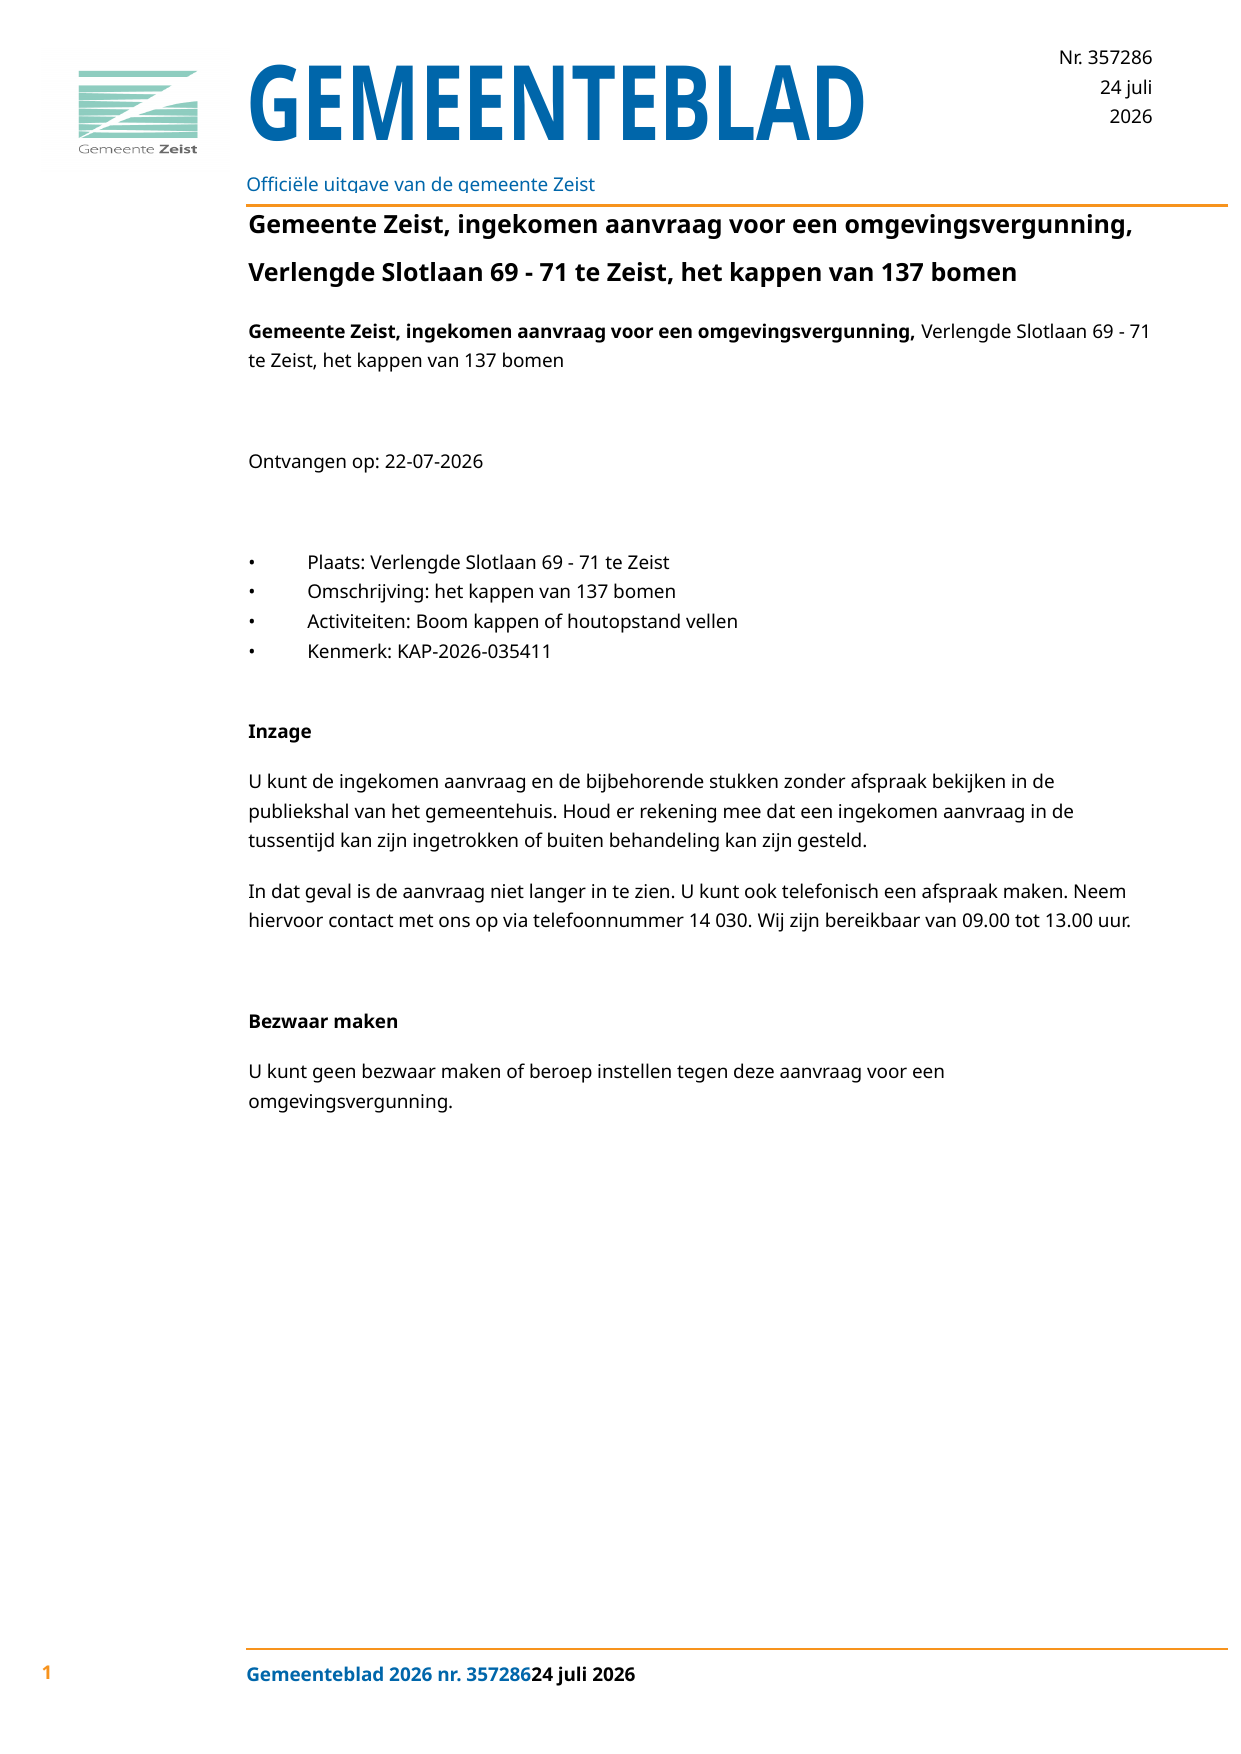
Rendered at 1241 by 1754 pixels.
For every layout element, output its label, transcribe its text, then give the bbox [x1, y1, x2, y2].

list Kenmerk: KAP-2026-035411 [248, 638, 1152, 664]
text Inzage [248, 718, 1152, 744]
list Plaats: Verlengde Slotlaan 69 - 71 te Zeist [248, 549, 1152, 575]
list Omschrijving: het kappen van 137 bomen [248, 579, 1152, 604]
list Activiteiten: Boom kappen of houtopstand vellen [248, 608, 1152, 634]
text Gemeente Zeist, ingekomen aanvraag voor een omgevingsvergunning, Verlengde Slotlaan 69 - 71 te Zeist, het kappen van 137 bomen [248, 318, 1152, 373]
text U kunt geen bezwaar maken of beroep instellen tegen deze aanvraag voor een omgevingsvergunning. [248, 1059, 1152, 1114]
text Ontvangen op: 22-07-2026 [248, 448, 1152, 474]
text Bezwaar maken [248, 1008, 1152, 1034]
text U kunt de ingekomen aanvraag en de bijbehorende stukken zonder afspraak bekijken in de publiekshal van het gemeentehuis. Houd er rekening mee dat een ingekomen aanvraag in de tussentijd kan zijn ingetrokken of buiten behandeling kan zijn gesteld. [248, 768, 1152, 853]
text In dat geval is de aanvraag niet langer in te zien. U kunt ook telefonisch een afspraak maken. Neem hiervoor contact met ons op via telefoonnummer 14 030. Wij zijn bereikbaar van 09.00 tot 13.00 uur. [248, 878, 1152, 933]
text Gemeente Zeist, ingekomen aanvraag voor een omgevingsvergunning, Verlengde Slotlaan 69 - 71 te Zeist, het kappen van 137 bomen [248, 207, 1152, 288]
picture [41, 47, 231, 172]
